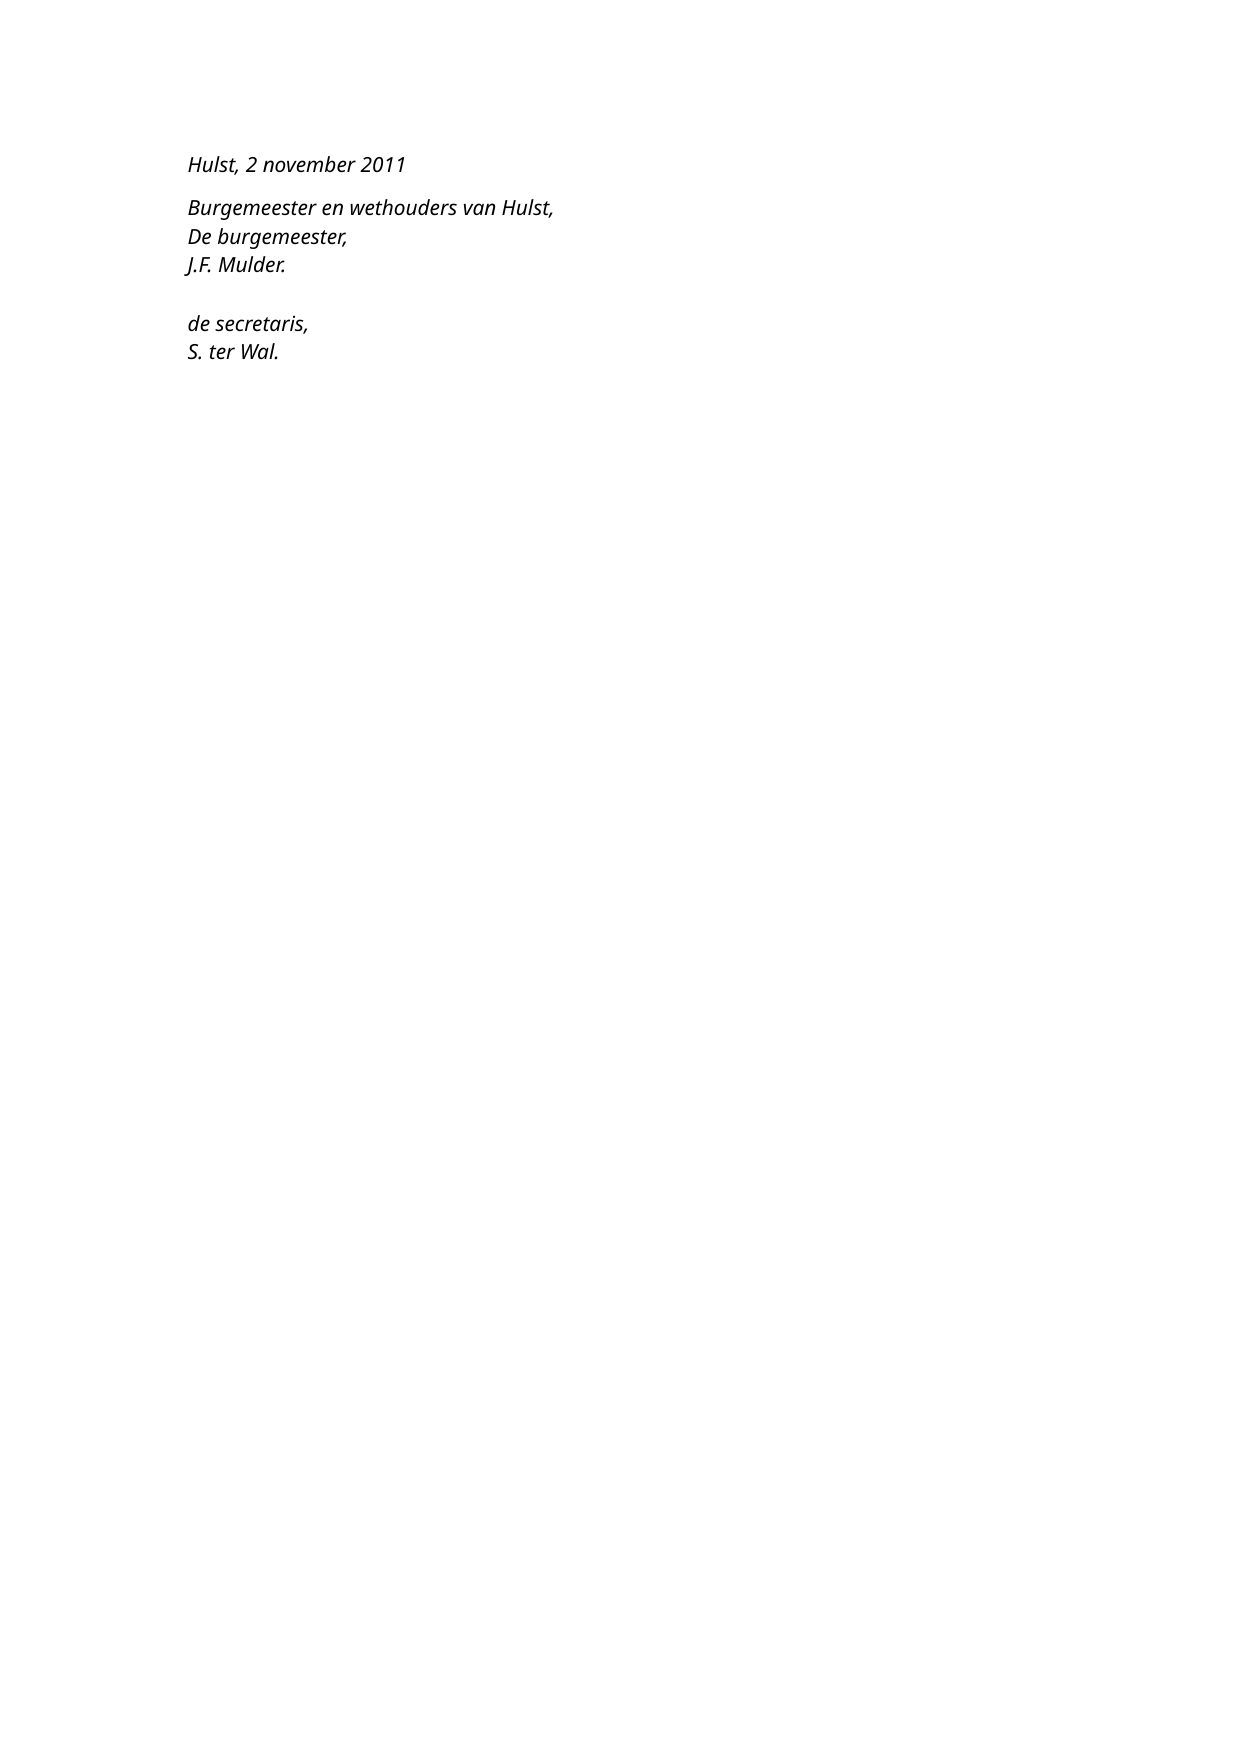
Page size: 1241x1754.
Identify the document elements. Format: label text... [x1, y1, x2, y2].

text De burgemeester, [187, 222, 1053, 250]
text Burgemeester en wethouders van Hulst, [187, 193, 1053, 222]
text S. ter Wal. [187, 337, 1053, 366]
text de secretaris, [187, 309, 1053, 337]
text J.F. Mulder. [187, 250, 1053, 279]
text Hulst, 2 november 2011 [187, 150, 1053, 178]
